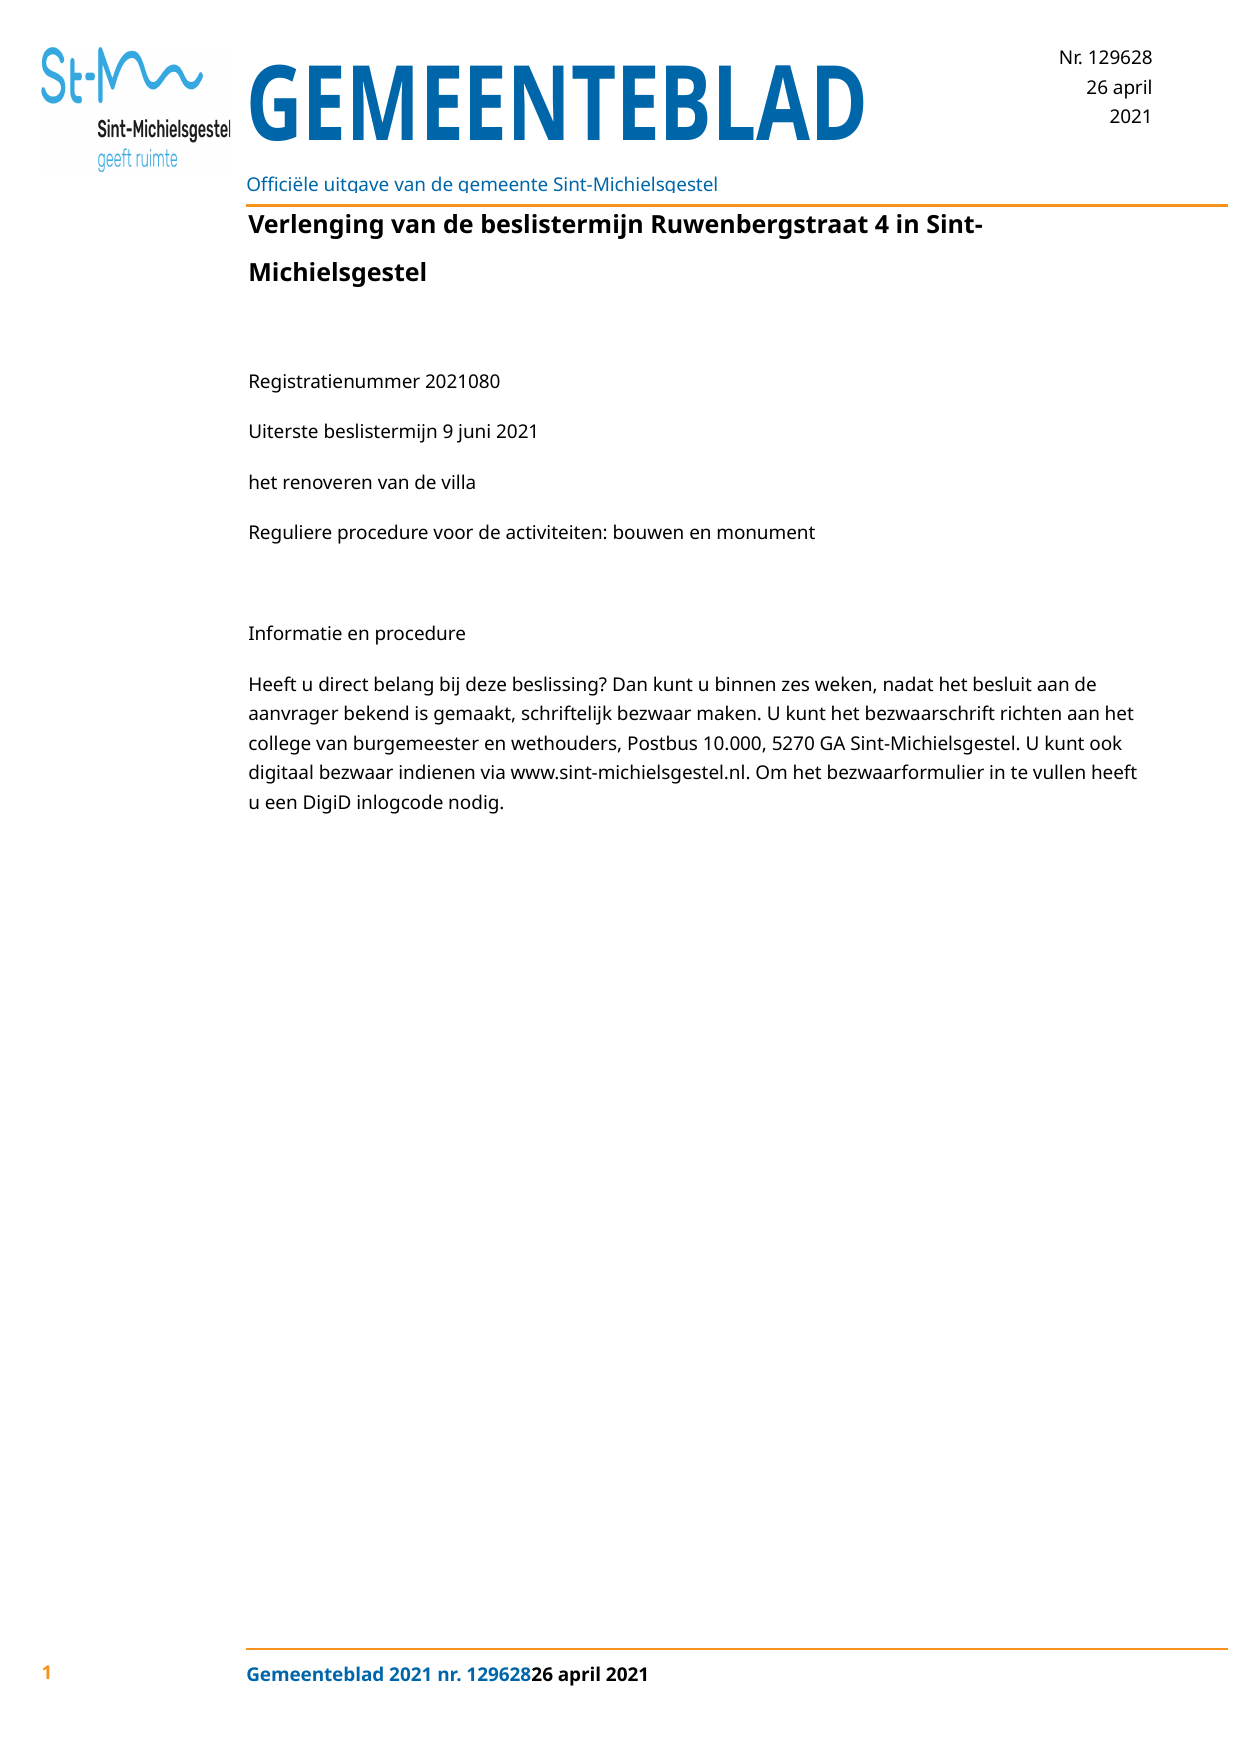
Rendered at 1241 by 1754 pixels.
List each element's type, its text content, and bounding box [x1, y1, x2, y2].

text Uiterste beslistermijn 9 juni 2021 [248, 419, 1152, 444]
text het renoveren van de villa [248, 469, 1152, 495]
picture [41, 47, 231, 172]
text Registratienummer 2021080 [248, 368, 1152, 394]
text Verlenging van de beslistermijn Ruwenbergstraat 4 in Sint-Michielsgestel [248, 207, 1152, 288]
text Reguliere procedure voor de activiteiten: bouwen en monument [248, 519, 1152, 545]
text Heeft u direct belang bij deze beslissing? Dan kunt u binnen zes weken, nadat het besluit aan de aanvrager bekend is gemaakt, schriftelijk bezwaar maken. U kunt het bezwaarschrift richten aan het college van burgemeester en wethouders, Postbus 10.000, 5270 GA Sint-Michielsgestel. U kunt ook digitaal bezwaar indienen via www.sint-michielsgestel.nl. Om het bezwaarformulier in te vullen heeft u een DigiD inlogcode nodig. [248, 671, 1152, 815]
text Informatie en procedure [248, 620, 1152, 646]
